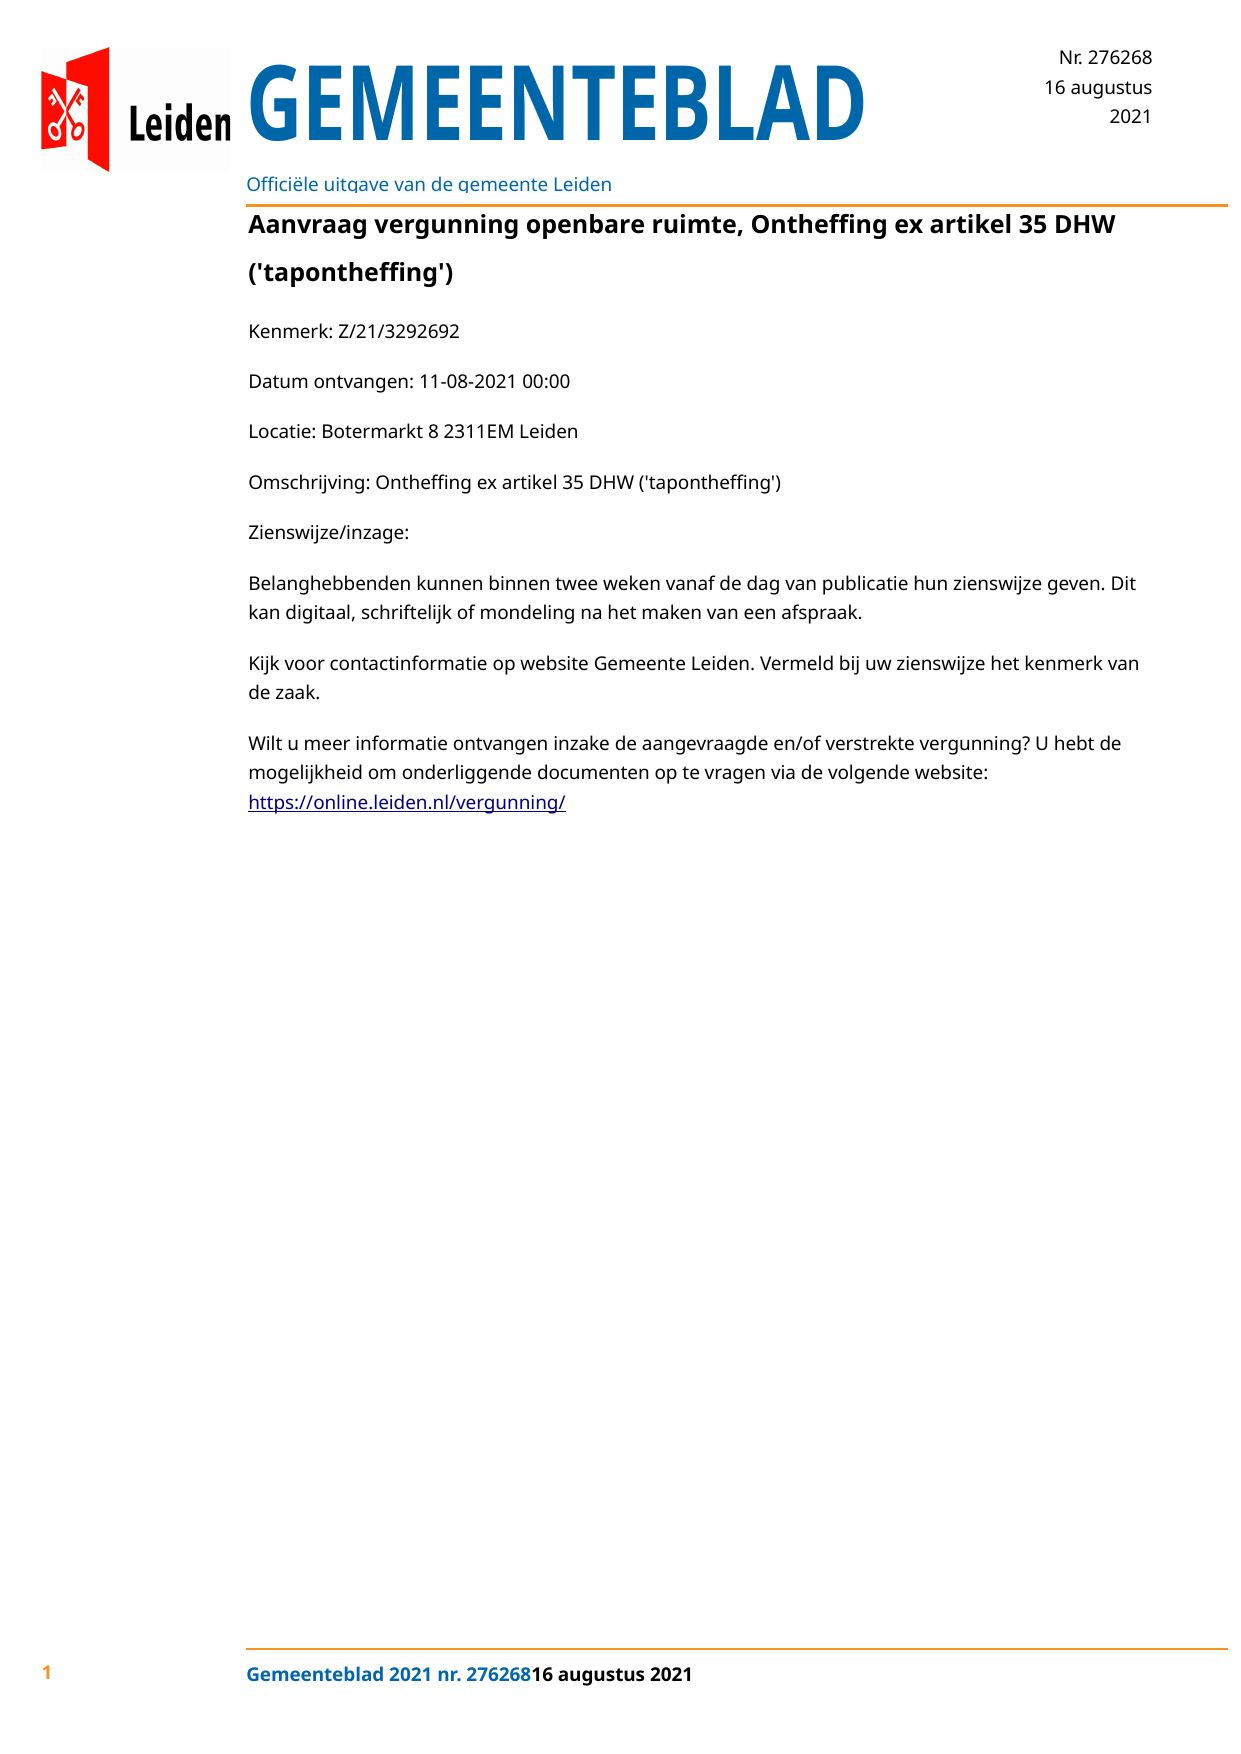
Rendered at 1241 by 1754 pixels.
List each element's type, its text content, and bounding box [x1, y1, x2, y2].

text Datum ontvangen: 11-08-2021 00:00 [248, 368, 1152, 394]
text Omschrijving: Ontheffing ex artikel 35 DHW ('tapontheffing') [248, 469, 1152, 495]
text Zienswijze/inzage: [248, 519, 1152, 545]
text Locatie: Botermarkt 8 2311EM Leiden [248, 419, 1152, 444]
text Kijk voor contactinformatie op website Gemeente Leiden. Vermeld bij uw zienswijze het kenmerk van de zaak. [248, 650, 1152, 705]
picture [41, 47, 231, 172]
text Aanvraag vergunning openbare ruimte, Ontheffing ex artikel 35 DHW ('tapontheffing') [248, 207, 1152, 288]
text Belanghebbenden kunnen binnen twee weken vanaf de dag van publicatie hun zienswijze geven. Dit kan digitaal, schriftelijk of mondeling na het maken van een afspraak. [248, 570, 1152, 625]
text Kenmerk: Z/21/3292692 [248, 318, 1152, 344]
text Wilt u meer informatie ontvangen inzake de aangevraagde en/of verstrekte vergunning? U hebt de mogelijkheid om onderliggende documenten op te vragen via de volgende website: https://online.leiden.nl/vergunning/ [248, 730, 1152, 815]
